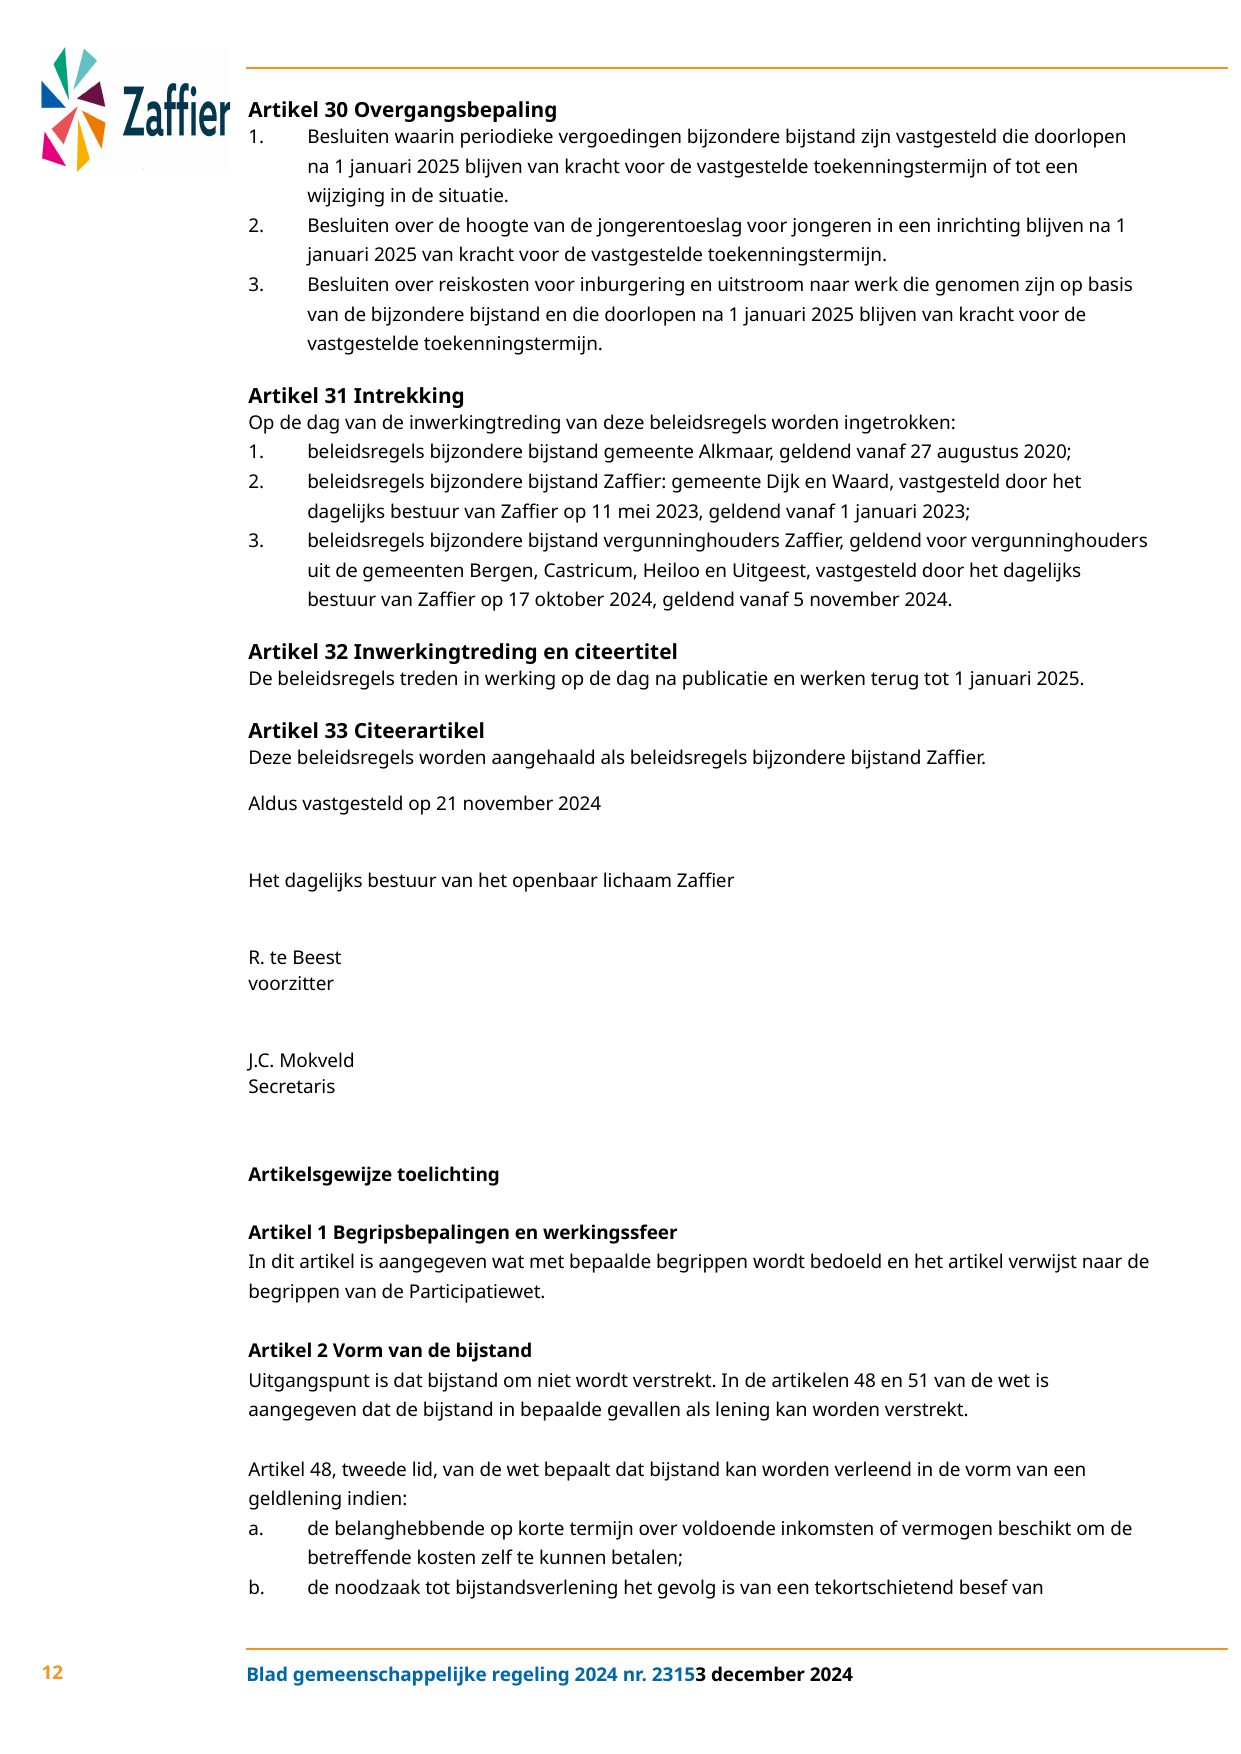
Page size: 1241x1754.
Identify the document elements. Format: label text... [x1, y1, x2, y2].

text Artikel 33 Citeerartikel [248, 716, 1152, 744]
picture [41, 47, 231, 172]
text Op de dag van de inwerkingtreding van deze beleidsregels worden ingetrokken: [248, 409, 1152, 435]
list beleidsregels bijzondere bijstand Zaffier: gemeente Dijk en Waard, vastgesteld door het dagelijks bestuur van Zaffier op 11 mei 2023, geldend vanaf 1 januari 2023; [248, 468, 1152, 524]
text voorzitter [248, 970, 1152, 996]
text Uitgangspunt is dat bijstand om niet wordt verstrekt. In de artikelen 48 en 51 van de wet is aangegeven dat de bijstand in bepaalde gevallen als lening kan worden verstrekt. [248, 1367, 1152, 1422]
text Artikel 2 Vorm van de bijstand [248, 1337, 1152, 1363]
list beleidsregels bijzondere bijstand gemeente Alkmaar, geldend vanaf 27 augustus 2020; [248, 439, 1152, 464]
text Artikel 48, tweede lid, van de wet bepaalt dat bijstand kan worden verleend in de vorm van een geldlening indien: [248, 1456, 1152, 1511]
text Deze beleidsregels worden aangehaald als beleidsregels bijzondere bijstand Zaffier. [248, 744, 1152, 770]
text Artikelsgewijze toelichting [248, 1150, 1152, 1190]
text De beleidsregels treden in werking op de dag na publicatie en werken terug tot 1 januari 2025. [248, 666, 1152, 691]
text Artikel 30 Overgangsbepaling [248, 95, 1152, 123]
list de belanghebbende op korte termijn over voldoende inkomsten of vermogen beschikt om de betreffende kosten zelf te kunnen betalen; [248, 1515, 1152, 1570]
text Artikel 1 Begripsbepalingen en werkingssfeer [248, 1219, 1152, 1245]
list Besluiten over reiskosten voor inburgering en uitstroom naar werk die genomen zijn op basis van de bijzondere bijstand en die doorlopen na 1 januari 2025 blijven van kracht voor de vastgestelde toekenningstermijn. [248, 271, 1152, 356]
text Aldus vastgesteld op 21 november 2024 [248, 790, 1152, 816]
list Besluiten over de hoogte van de jongerentoeslag voor jongeren in een inrichting blijven na 1 januari 2025 van kracht voor de vastgestelde toekenningstermijn. [248, 212, 1152, 267]
text Artikel 31 Intrekking [248, 381, 1152, 409]
text J.C. Mokveld [248, 1047, 1152, 1073]
text R. te Beest [248, 944, 1152, 970]
text Artikel 32 Inwerkingtreding en citeertitel [248, 637, 1152, 666]
list Besluiten waarin periodieke vergoedingen bijzondere bijstand zijn vastgesteld die doorlopen na 1 januari 2025 blijven van kracht voor de vastgestelde toekenningstermijn of tot een wijziging in de situatie. [248, 123, 1152, 208]
list beleidsregels bijzondere bijstand vergunninghouders Zaffier, geldend voor vergunninghouders uit de gemeenten Bergen, Castricum, Heiloo en Uitgeest, vastgesteld door het dagelijks bestuur van Zaffier op 17 oktober 2024, geldend vanaf 5 november 2024. [248, 527, 1152, 612]
list de noodzaak tot bijstandsverlening het gevolg is van een tekortschietend besef van [248, 1574, 1152, 1600]
text Het dagelijks bestuur van het openbaar lichaam Zaffier [248, 867, 1152, 893]
text In dit artikel is aangegeven wat met bepaalde begrippen wordt bedoeld en het artikel verwijst naar de begrippen van de Participatiewet. [248, 1249, 1152, 1304]
text Secretaris [248, 1073, 1152, 1099]
